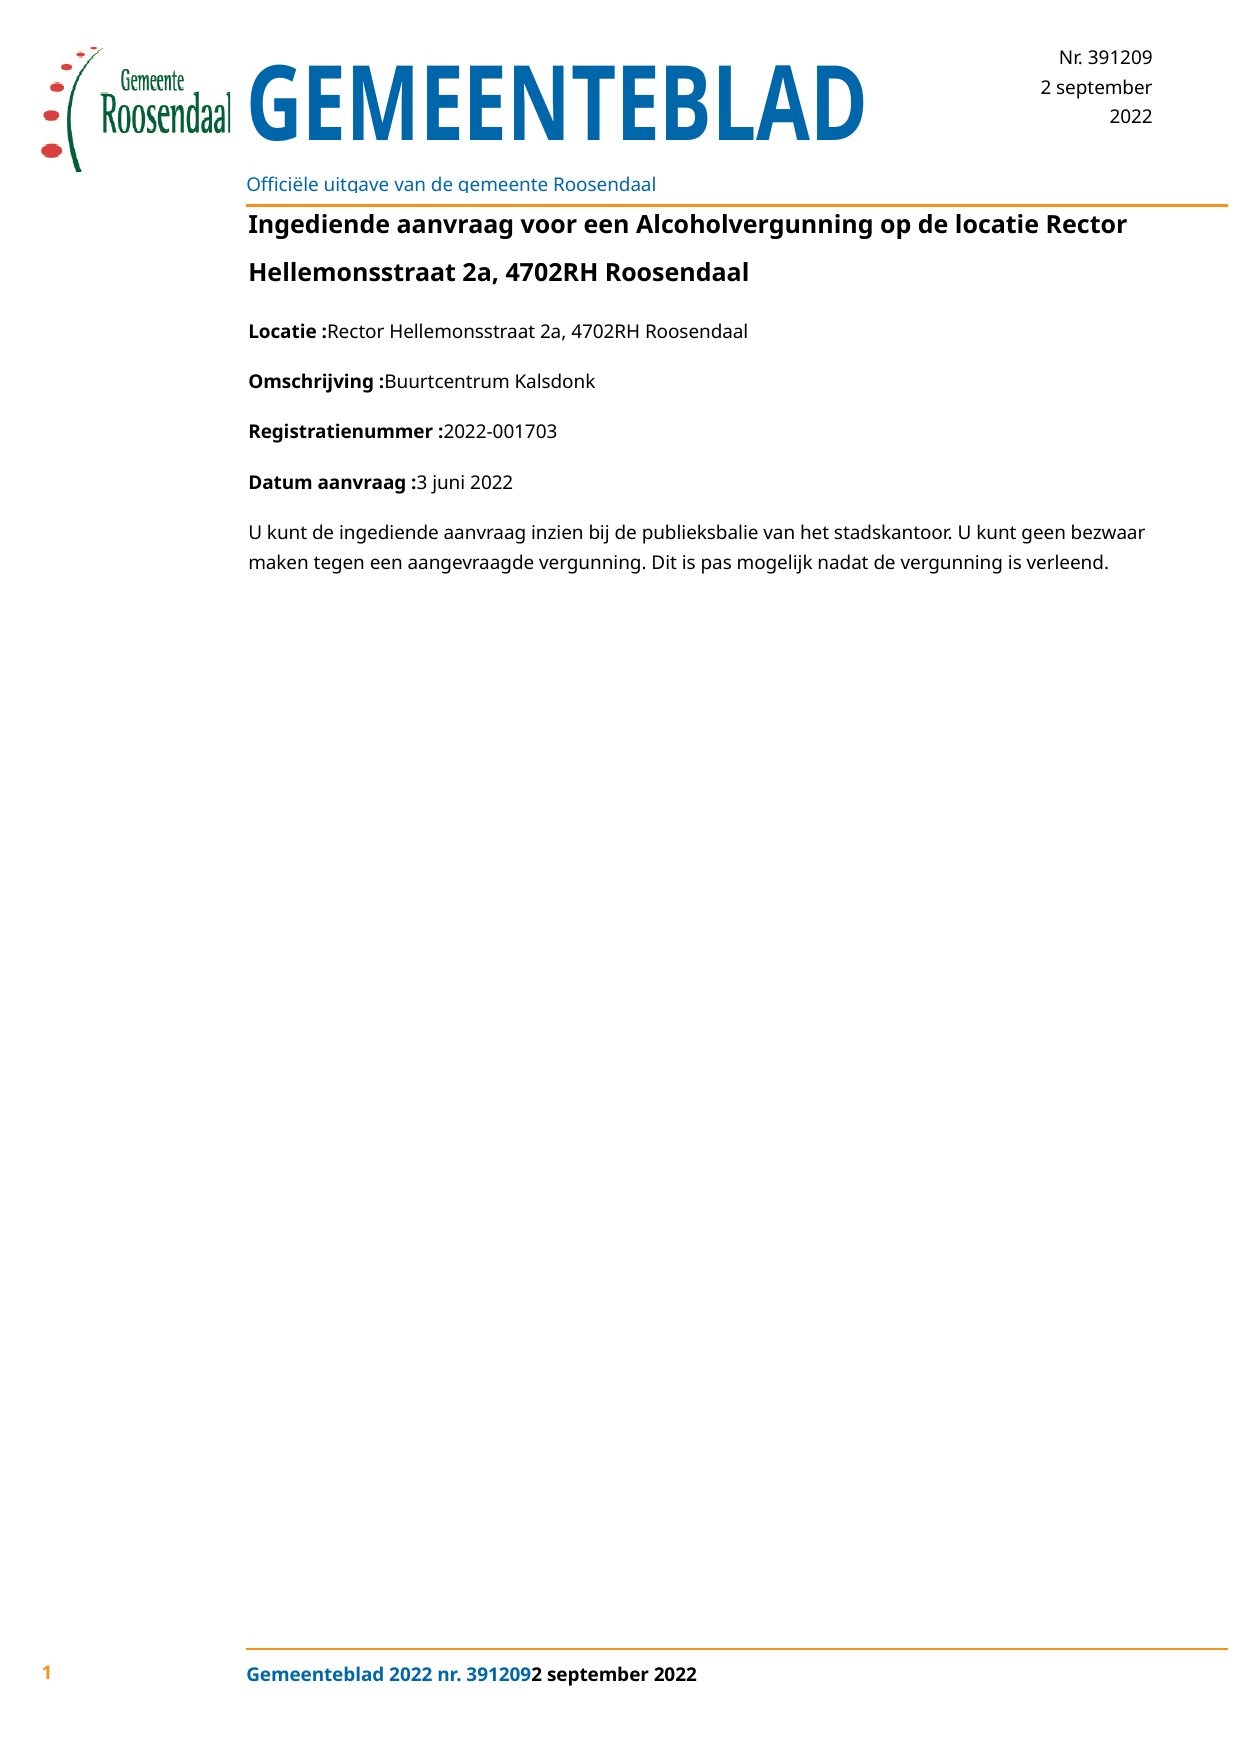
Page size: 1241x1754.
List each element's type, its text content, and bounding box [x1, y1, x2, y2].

text Locatie :Rector Hellemonsstraat 2a, 4702RH Roosendaal [248, 318, 1152, 344]
text Registratienummer :2022-001703 [248, 419, 1152, 444]
text Datum aanvraag :3 juni 2022 [248, 469, 1152, 495]
text Omschrijving :Buurtcentrum Kalsdonk [248, 368, 1152, 394]
text Ingediende aanvraag voor een Alcoholvergunning op de locatie Rector Hellemonsstraat 2a, 4702RH Roosendaal [248, 207, 1152, 288]
picture [41, 47, 231, 172]
text U kunt de ingediende aanvraag inzien bij de publieksbalie van het stadskantoor. U kunt geen bezwaar maken tegen een aangevraagde vergunning. Dit is pas mogelijk nadat de vergunning is verleend. [248, 519, 1152, 575]
